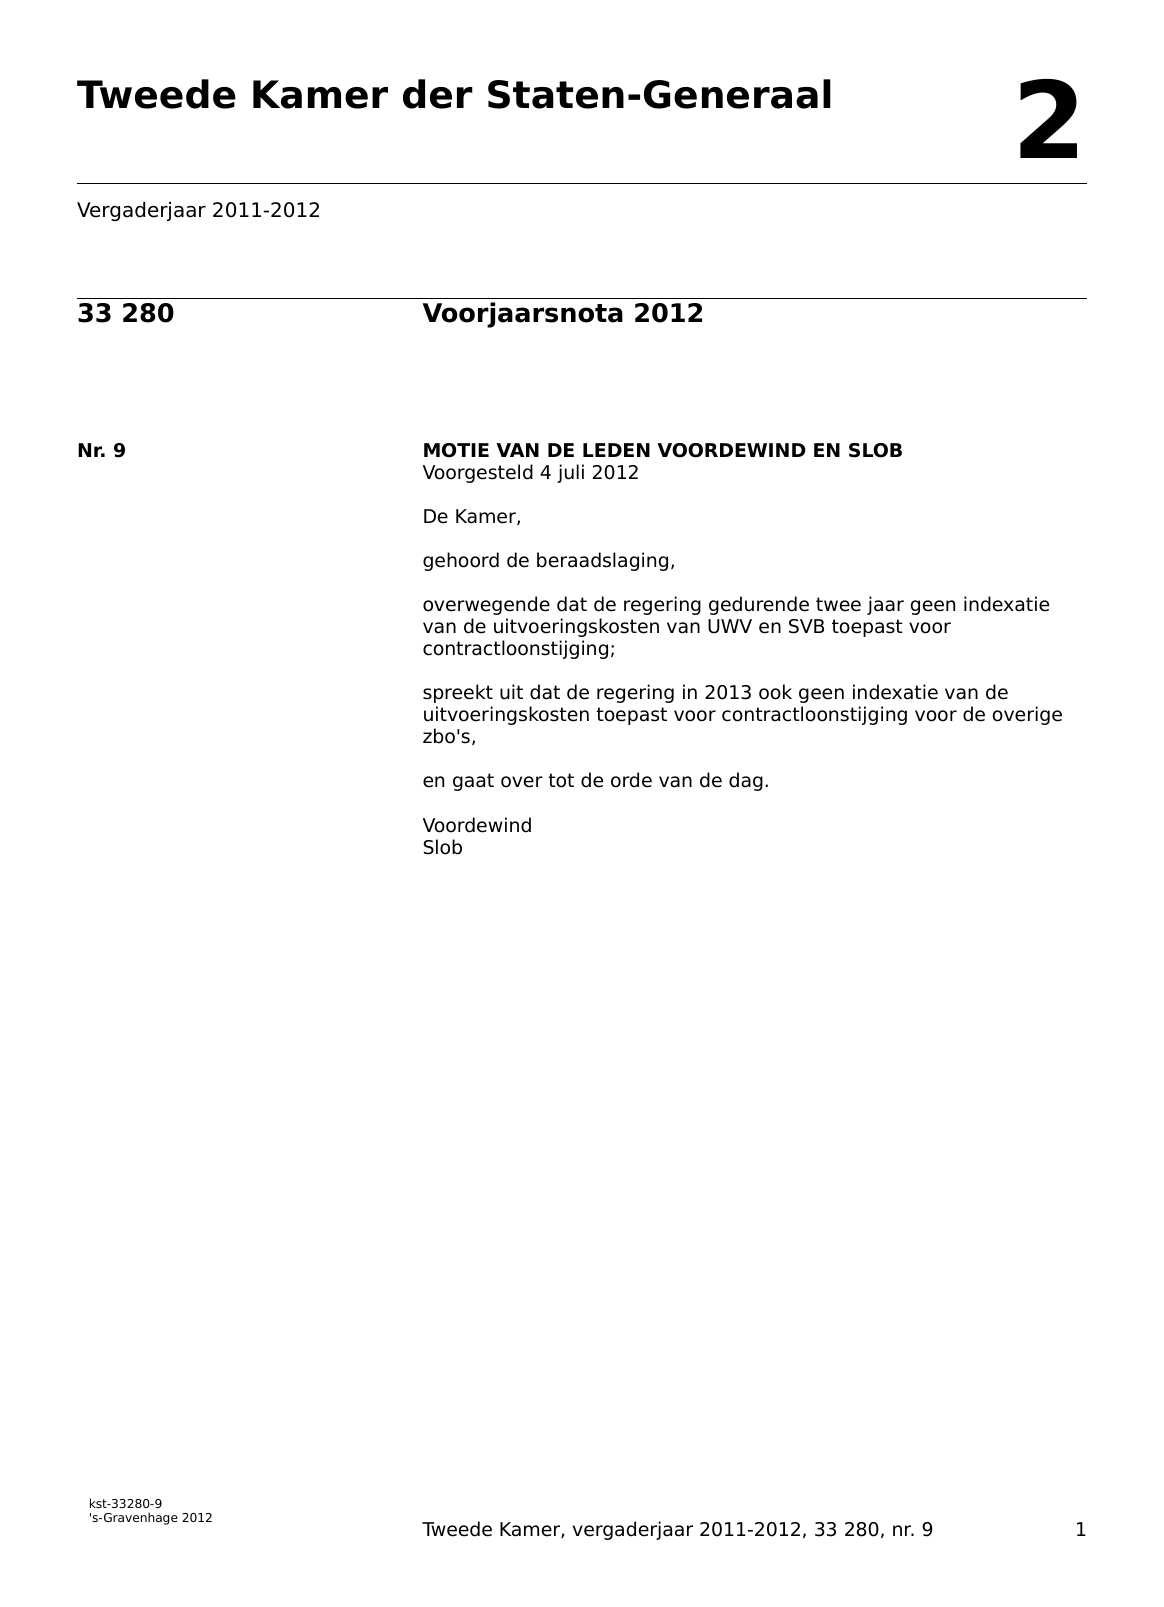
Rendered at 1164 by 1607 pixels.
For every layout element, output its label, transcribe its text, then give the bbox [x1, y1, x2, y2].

text 's-Gravenhage 2012 [88, 1511, 323, 1525]
subtitle Nr. 9 MOTIE VAN DE LEDEN VOORDEWIND EN SLOB [77, 440, 1087, 462]
text kst-33280-9 [88, 1497, 323, 1511]
text gehoord de beraadslaging, [422, 550, 1087, 572]
text spreekt uit dat de regering in 2013 ook geen indexatie van de uitvoeringskosten toepast voor contractloonstijging voor de overige zbo's, [422, 682, 1087, 748]
text Voorgesteld 4 juli 2012 [422, 462, 1087, 484]
text Slob [422, 837, 1087, 858]
text De Kamer, [422, 506, 1087, 528]
text en gaat over tot de orde van de dag. [422, 770, 1087, 792]
table_header Tweede Kamer der Staten-Generaal [77, 59, 886, 183]
text overwegende dat de regering gedurende twee jaar geen indexatie van de uitvoeringskosten van UWV en SVB toepast voor contractloonstijging; [422, 594, 1087, 660]
text Voordewind [422, 814, 1087, 837]
subtitle 33 280 Voorjaarsnota 2012 [77, 299, 1087, 329]
table_cell Vergaderjaar 2011-2012 [77, 184, 1087, 298]
table_header 2 [886, 59, 1087, 183]
